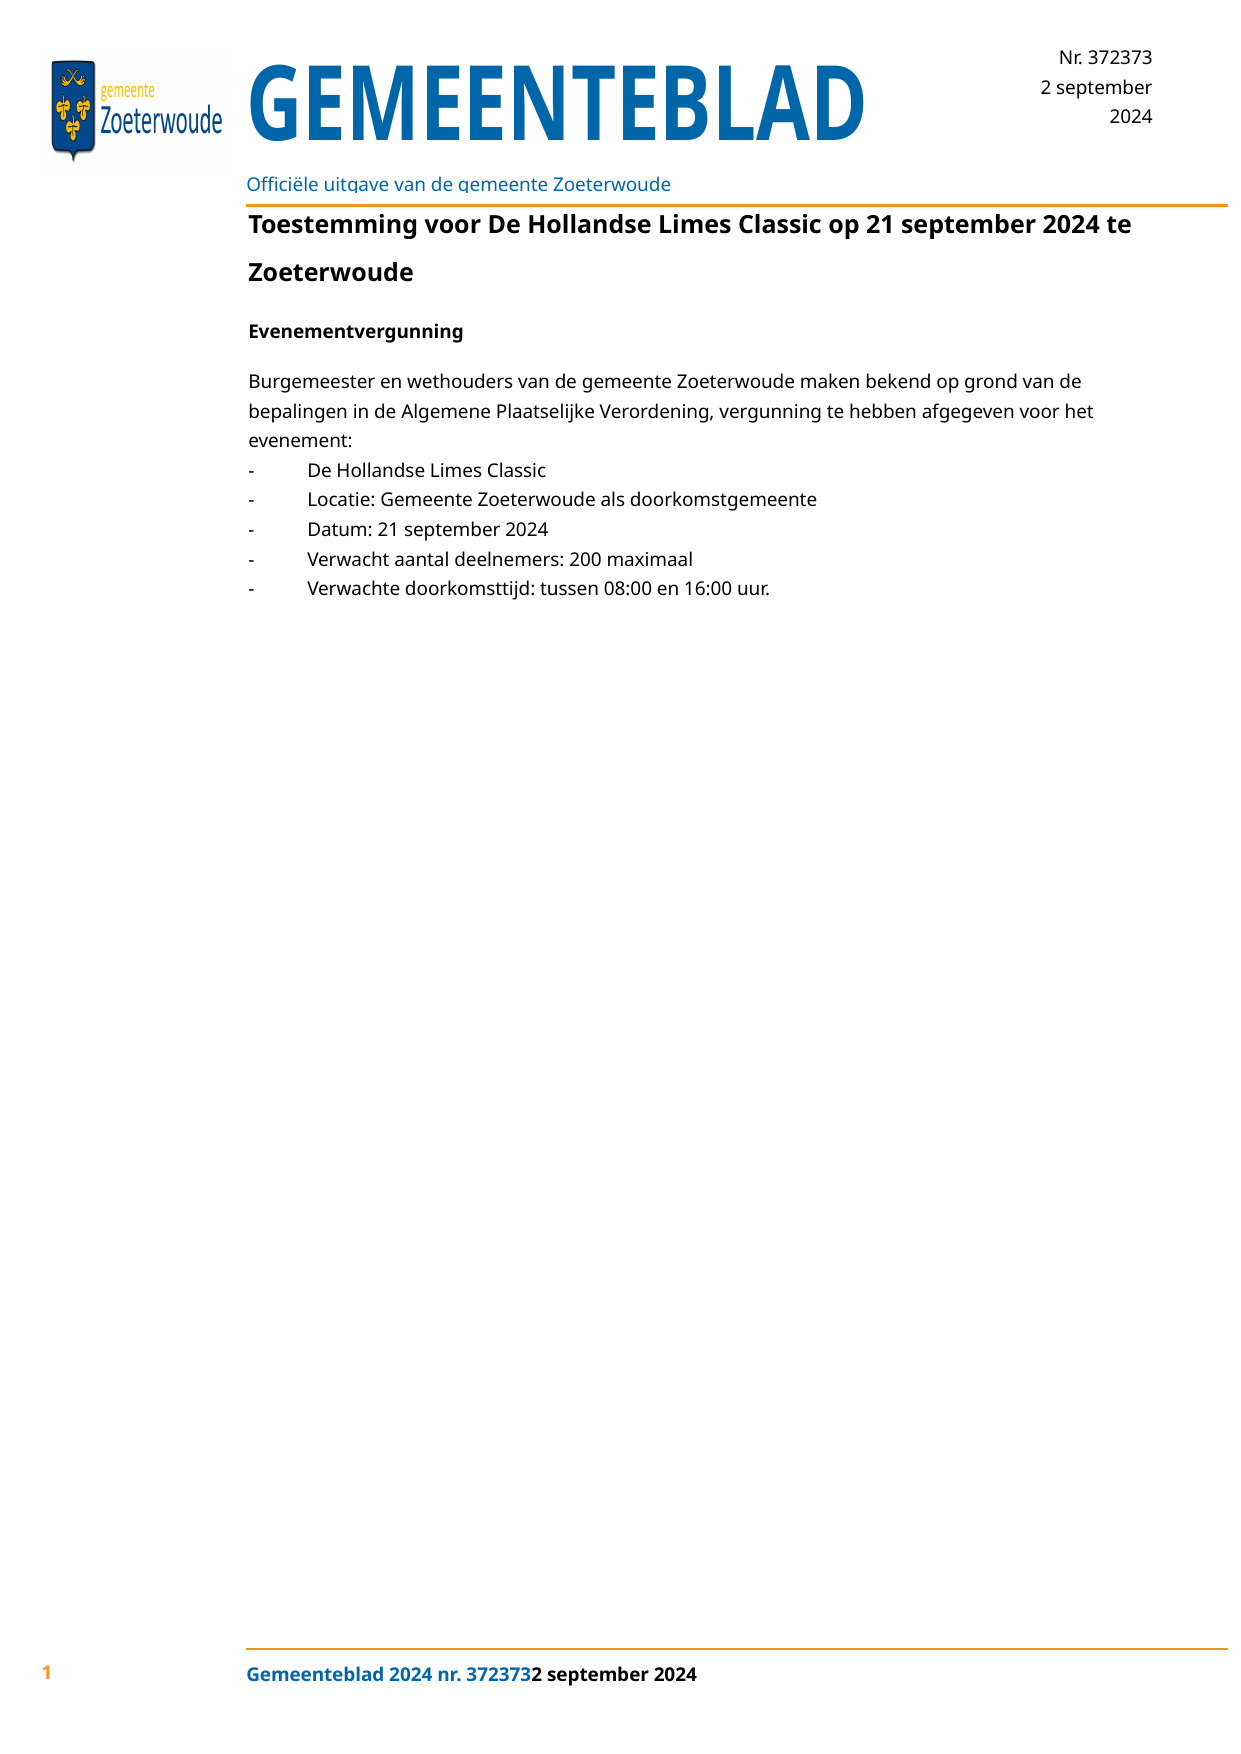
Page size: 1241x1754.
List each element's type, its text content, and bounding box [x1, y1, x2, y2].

picture [41, 47, 231, 172]
text Evenementvergunning [248, 318, 1152, 344]
list Verwacht aantal deelnemers: 200 maximaal [248, 546, 1152, 572]
list De Hollandse Limes Classic [248, 457, 1152, 483]
list Locatie: Gemeente Zoeterwoude als doorkomstgemeente [248, 487, 1152, 512]
list Datum: 21 september 2024 [248, 516, 1152, 542]
text Toestemming voor De Hollandse Limes Classic op 21 september 2024 te Zoeterwoude [248, 207, 1152, 288]
list Verwachte doorkomsttijd: tussen 08:00 en 16:00 uur. [248, 575, 1152, 601]
text Burgemeester en wethouders van de gemeente Zoeterwoude maken bekend op grond van de bepalingen in de Algemene Plaatselijke Verordening, vergunning te hebben afgegeven voor het evenement: [248, 368, 1152, 453]
